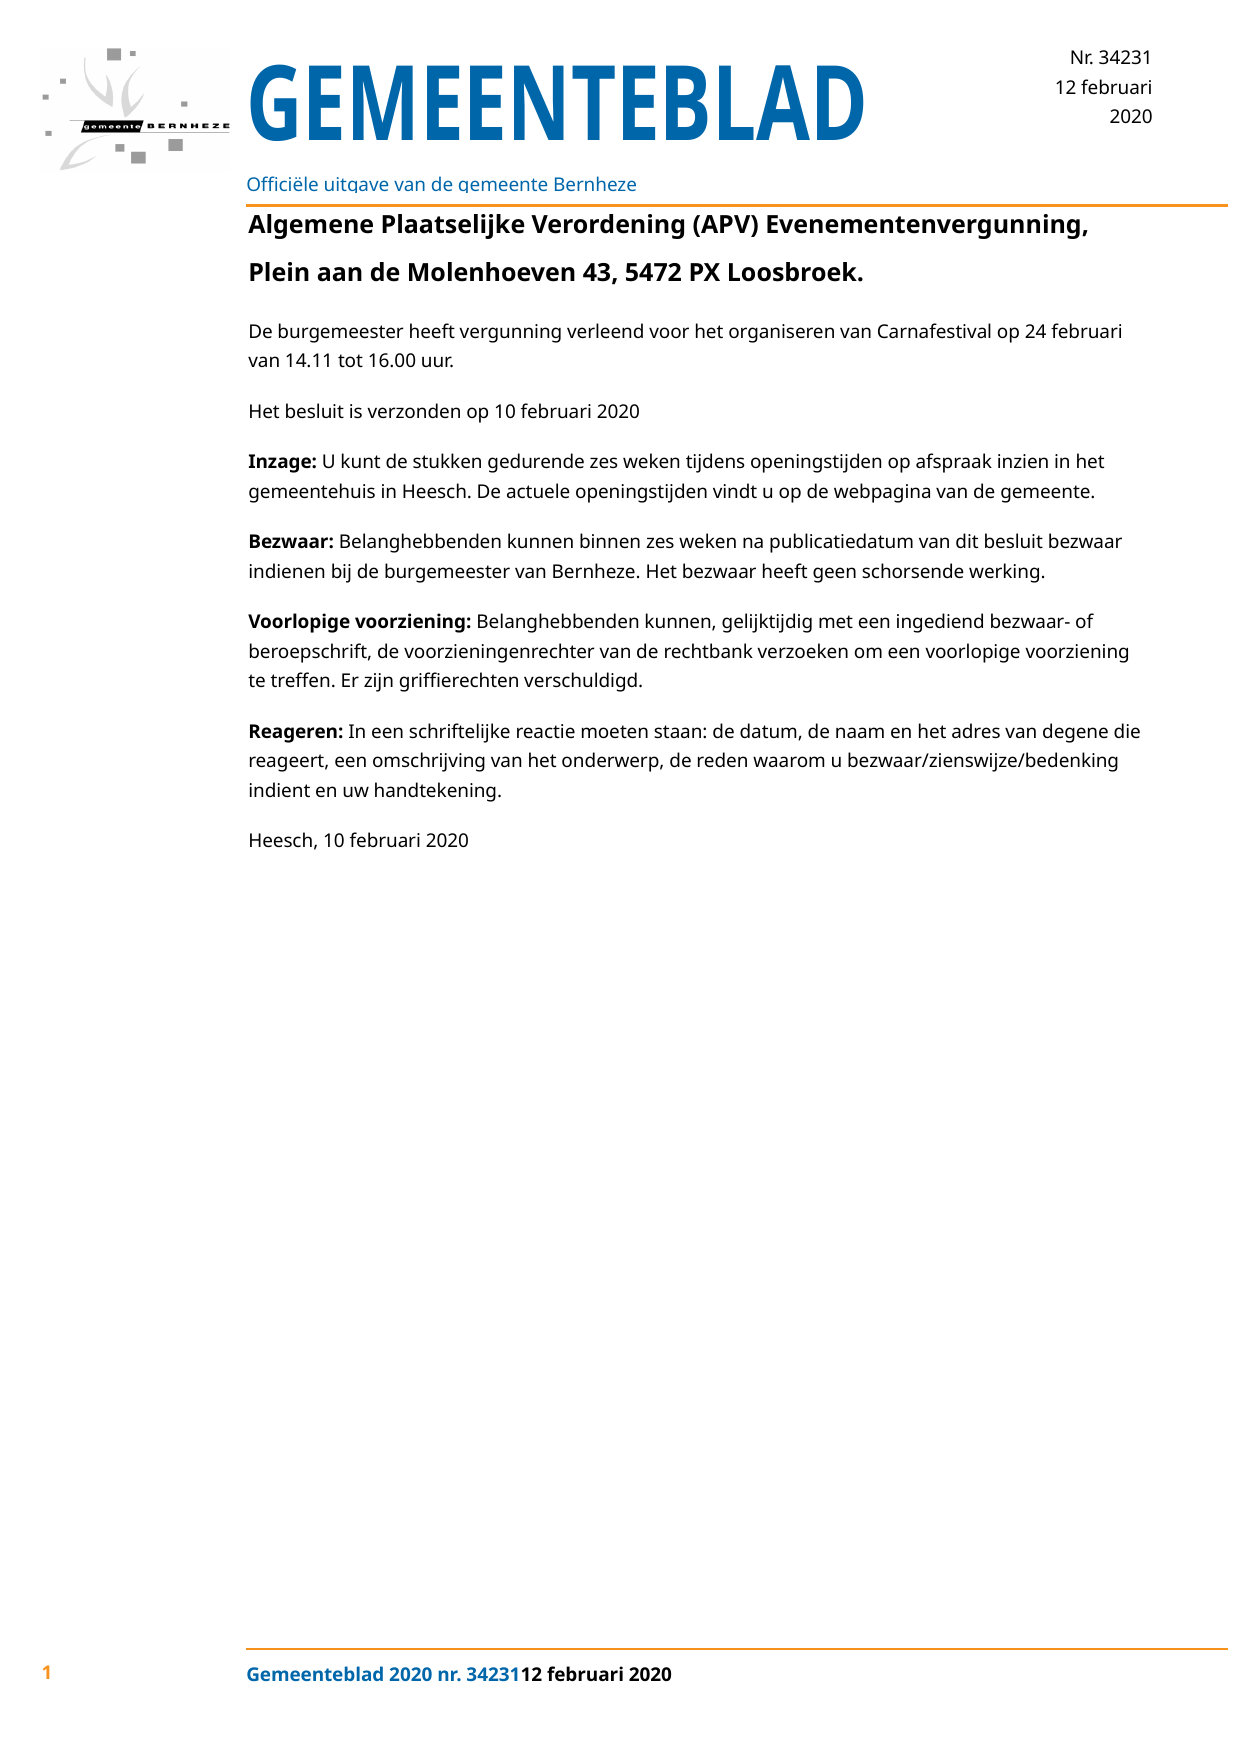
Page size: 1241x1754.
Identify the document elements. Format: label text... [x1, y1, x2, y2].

text Reageren: In een schriftelijke reactie moeten staan: de datum, de naam en het adres van degene die reageert, een omschrijving van het onderwerp, de reden waarom u bezwaar/zienswijze/bedenking indient en uw handtekening. [248, 718, 1152, 803]
text De burgemeester heeft vergunning verleend voor het organiseren van Carnafestival op 24 februari van 14.11 tot 16.00 uur. [248, 318, 1152, 373]
text Het besluit is verzonden op 10 februari 2020 [248, 398, 1152, 424]
text Heesch, 10 februari 2020 [248, 827, 1152, 853]
text Inzage: U kunt de stukken gedurende zes weken tijdens openingstijden op afspraak inzien in het gemeentehuis in Heesch. De actuele openingstijden vindt u op de webpagina van de gemeente. [248, 448, 1152, 504]
text Bezwaar: Belanghebbenden kunnen binnen zes weken na publicatiedatum van dit besluit bezwaar indienen bij de burgemeester van Bernheze. Het bezwaar heeft geen schorsende werking. [248, 528, 1152, 584]
text Voorlopige voorziening: Belanghebbenden kunnen, gelijktijdig met een ingediend bezwaar- of beroepschrift, de voorzieningenrechter van de rechtbank verzoeken om een voorlopige voorziening te treffen. Er zijn griffierechten verschuldigd. [248, 608, 1152, 693]
text Algemene Plaatselijke Verordening (APV) Evenementenvergunning, Plein aan de Molenhoeven 43, 5472 PX Loosbroek. [248, 207, 1152, 288]
picture [41, 47, 231, 172]
